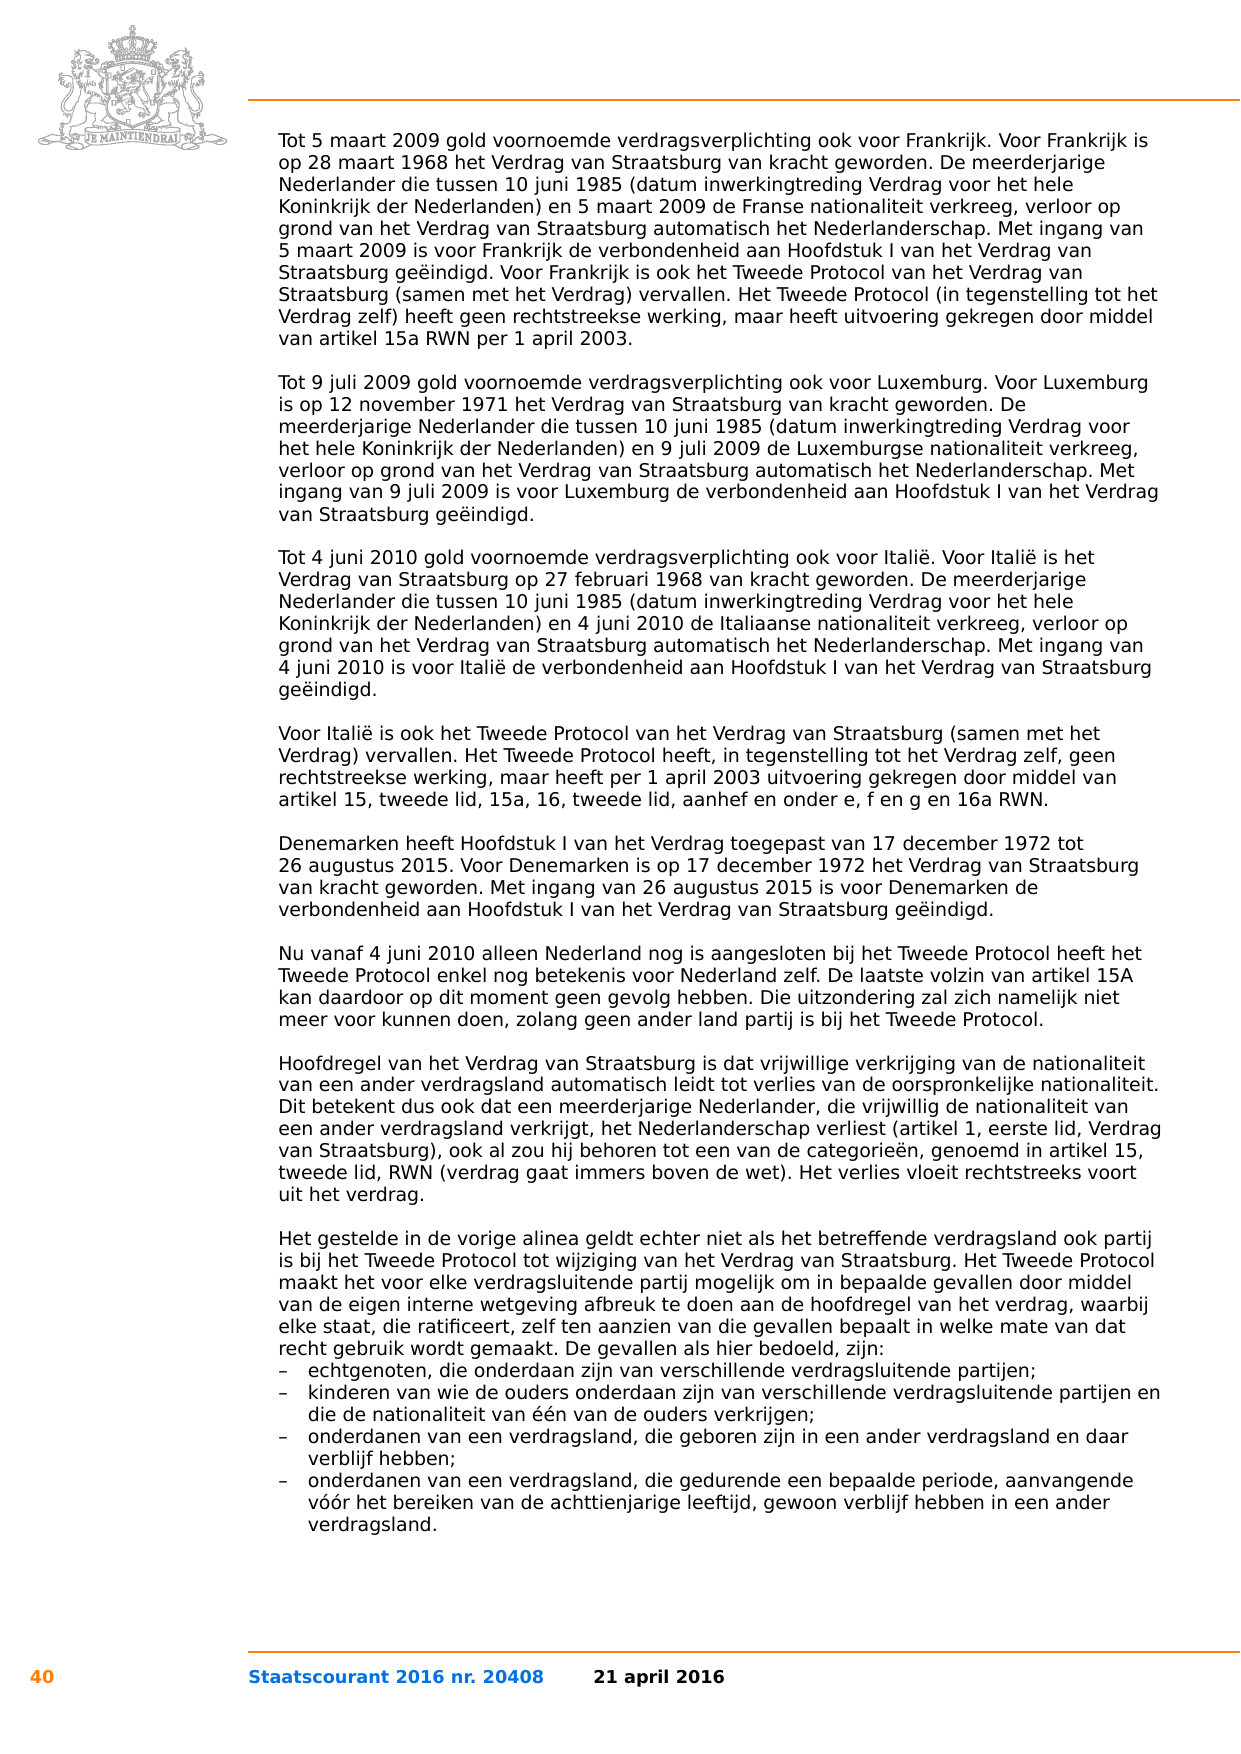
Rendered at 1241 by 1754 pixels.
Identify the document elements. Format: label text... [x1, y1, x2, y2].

text Voor Italië is ook het Tweede Protocol van het Verdrag van Straatsburg (samen met het Verdrag) vervallen. Het Tweede Protocol heeft, in tegenstelling tot het Verdrag zelf, geen rechtstreekse werking, maar heeft per 1 april 2003 uitvoering gekregen door middel van artikel 15, tweede lid, 15a, 16, tweede lid, aanhef en onder e, f en g en 16a RWN. [278, 723, 1163, 811]
text Nu vanaf 4 juni 2010 alleen Nederland nog is aangesloten bij het Tweede Protocol heeft het Tweede Protocol enkel nog betekenis voor Nederland zelf. De laatste volzin van artikel 15A kan daardoor op dit moment geen gevolg hebben. Die uitzondering zal zich namelijk niet meer voor kunnen doen, zolang geen ander land partij is bij het Tweede Protocol. [278, 943, 1163, 1031]
text – echtgenoten, die onderdaan zijn van verschillende verdragsluitende partijen; [278, 1360, 1163, 1382]
text – onderdanen van een verdragsland, die geboren zijn in een ander verdragsland en daar verblijf hebben; [278, 1426, 1163, 1470]
text – onderdanen van een verdragsland, die gedurende een bepaalde periode, aanvangende vóór het bereiken van de achttienjarige leeftijd, gewoon verblijf hebben in een ander verdragsland. [278, 1470, 1163, 1536]
text Tot 5 maart 2009 gold voornoemde verdragsverplichting ook voor Frankrijk. Voor Frankrijk is op 28 maart 1968 het Verdrag van Straatsburg van kracht geworden. De meerderjarige Nederlander die tussen 10 juni 1985 (datum inwerkingtreding Verdrag voor het hele Koninkrijk der Nederlanden) en 5 maart 2009 de Franse nationaliteit verkreeg, verloor op grond van het Verdrag van Straatsburg automatisch het Nederlanderschap. Met ingang van 5 maart 2009 is voor Frankrijk de verbondenheid aan Hoofdstuk I van het Verdrag van Straatsburg geëindigd. Voor Frankrijk is ook het Tweede Protocol van het Verdrag van Straatsburg (samen met het Verdrag) vervallen. Het Tweede Protocol (in tegenstelling tot het Verdrag zelf) heeft geen rechtstreekse werking, maar heeft uitvoering gekregen door middel van artikel 15a RWN per 1 april 2003. [278, 130, 1163, 350]
picture [38, 25, 227, 150]
text Denemarken heeft Hoofdstuk I van het Verdrag toegepast van 17 december 1972 tot 26 augustus 2015. Voor Denemarken is op 17 december 1972 het Verdrag van Straatsburg van kracht geworden. Met ingang van 26 augustus 2015 is voor Denemarken de verbondenheid aan Hoofdstuk I van het Verdrag van Straatsburg geëindigd. [278, 833, 1163, 921]
text Tot 9 juli 2009 gold voornoemde verdragsverplichting ook voor Luxemburg. Voor Luxemburg is op 12 november 1971 het Verdrag van Straatsburg van kracht geworden. De meerderjarige Nederlander die tussen 10 juni 1985 (datum inwerkingtreding Verdrag voor het hele Koninkrijk der Nederlanden) en 9 juli 2009 de Luxemburgse nationaliteit verkreeg, verloor op grond van het Verdrag van Straatsburg automatisch het Nederlanderschap. Met ingang van 9 juli 2009 is voor Luxemburg de verbondenheid aan Hoofdstuk I van het Verdrag van Straatsburg geëindigd. [278, 372, 1163, 525]
text – kinderen van wie de ouders onderdaan zijn van verschillende verdragsluitende partijen en die de nationaliteit van één van de ouders verkrijgen; [278, 1382, 1163, 1426]
text Het gestelde in de vorige alinea geldt echter niet als het betreffende verdragsland ook partij is bij het Tweede Protocol tot wijziging van het Verdrag van Straatsburg. Het Tweede Protocol maakt het voor elke verdragsluitende partij mogelijk om in bepaalde gevallen door middel van de eigen interne wetgeving afbreuk te doen aan de hoofdregel van het verdrag, waarbij elke staat, die ratificeert, zelf ten aanzien van die gevallen bepaalt in welke mate van dat recht gebruik wordt gemaakt. De gevallen als hier bedoeld, zijn: [278, 1228, 1163, 1360]
text Hoofdregel van het Verdrag van Straatsburg is dat vrijwillige verkrijging van de nationaliteit van een ander verdragsland automatisch leidt tot verlies van de oorspronkelijke nationaliteit. Dit betekent dus ook dat een meerderjarige Nederlander, die vrijwillig de nationaliteit van een ander verdragsland verkrijgt, het Nederlanderschap verliest (artikel 1, eerste lid, Verdrag van Straatsburg), ook al zou hij behoren tot een van de categorieën, genoemd in artikel 15, tweede lid, RWN (verdrag gaat immers boven de wet). Het verlies vloeit rechtstreeks voort uit het verdrag. [278, 1052, 1163, 1206]
text Tot 4 juni 2010 gold voornoemde verdragsverplichting ook voor Italië. Voor Italië is het Verdrag van Straatsburg op 27 februari 1968 van kracht geworden. De meerderjarige Nederlander die tussen 10 juni 1985 (datum inwerkingtreding Verdrag voor het hele Koninkrijk der Nederlanden) en 4 juni 2010 de Italiaanse nationaliteit verkreeg, verloor op grond van het Verdrag van Straatsburg automatisch het Nederlanderschap. Met ingang van 4 juni 2010 is voor Italië de verbondenheid aan Hoofdstuk I van het Verdrag van Straatsburg geëindigd. [278, 547, 1163, 701]
